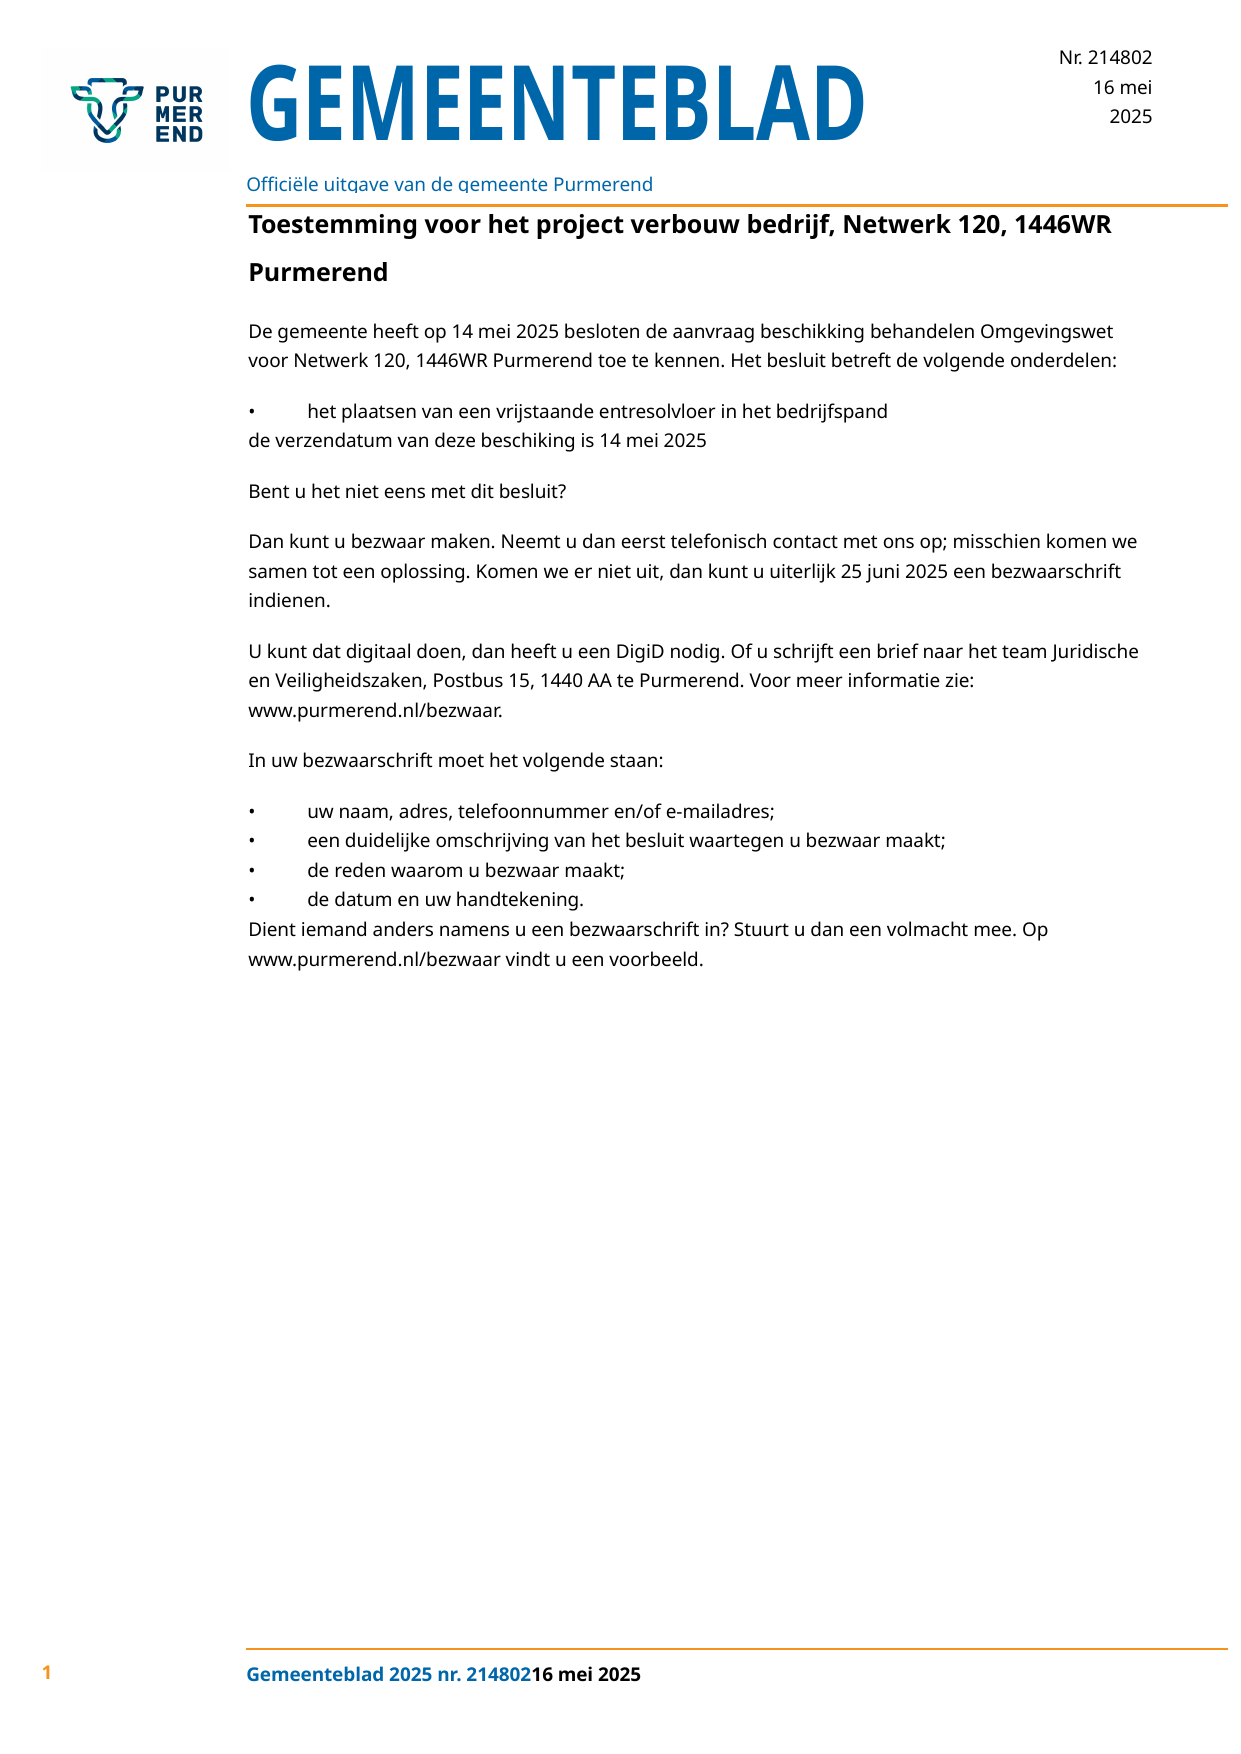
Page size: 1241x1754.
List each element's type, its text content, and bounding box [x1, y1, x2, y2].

picture [41, 47, 231, 172]
list de reden waarom u bezwaar maakt; [248, 857, 1152, 883]
list het plaatsen van een vrijstaande entresolvloer in het bedrijfspand [248, 398, 1152, 424]
list een duidelijke omschrijving van het besluit waartegen u bezwaar maakt; [248, 827, 1152, 853]
list de datum en uw handtekening. [248, 887, 1152, 912]
text U kunt dat digitaal doen, dan heeft u een DigiD nodig. Of u schrijft een brief naar het team Juridische en Veiligheidszaken, Postbus 15, 1440 AA te Purmerend. Voor meer informatie zie: www.purmerend.nl/bezwaar. [248, 638, 1152, 723]
text In uw bezwaarschrift moet het volgende staan: [248, 747, 1152, 773]
text Dan kunt u bezwaar maken. Neemt u dan eerst telefonisch contact met ons op; misschien komen we samen tot een oplossing. Komen we er niet uit, dan kunt u uiterlijk 25 juni 2025 een bezwaarschrift indienen. [248, 528, 1152, 613]
list uw naam, adres, telefoonnummer en/of e-mailadres; [248, 798, 1152, 824]
text Toestemming voor het project verbouw bedrijf, Netwerk 120, 1446WR Purmerend [248, 207, 1152, 288]
text de verzendatum van deze beschiking is 14 mei 2025 [248, 427, 1152, 453]
text De gemeente heeft op 14 mei 2025 besloten de aanvraag beschikking behandelen Omgevingswet voor Netwerk 120, 1446WR Purmerend toe te kennen. Het besluit betreft de volgende onderdelen: [248, 318, 1152, 373]
text Bent u het niet eens met dit besluit? [248, 478, 1152, 504]
text Dient iemand anders namens u een bezwaarschrift in? Stuurt u dan een volmacht mee. Op www.purmerend.nl/bezwaar vindt u een voorbeeld. [248, 916, 1152, 972]
